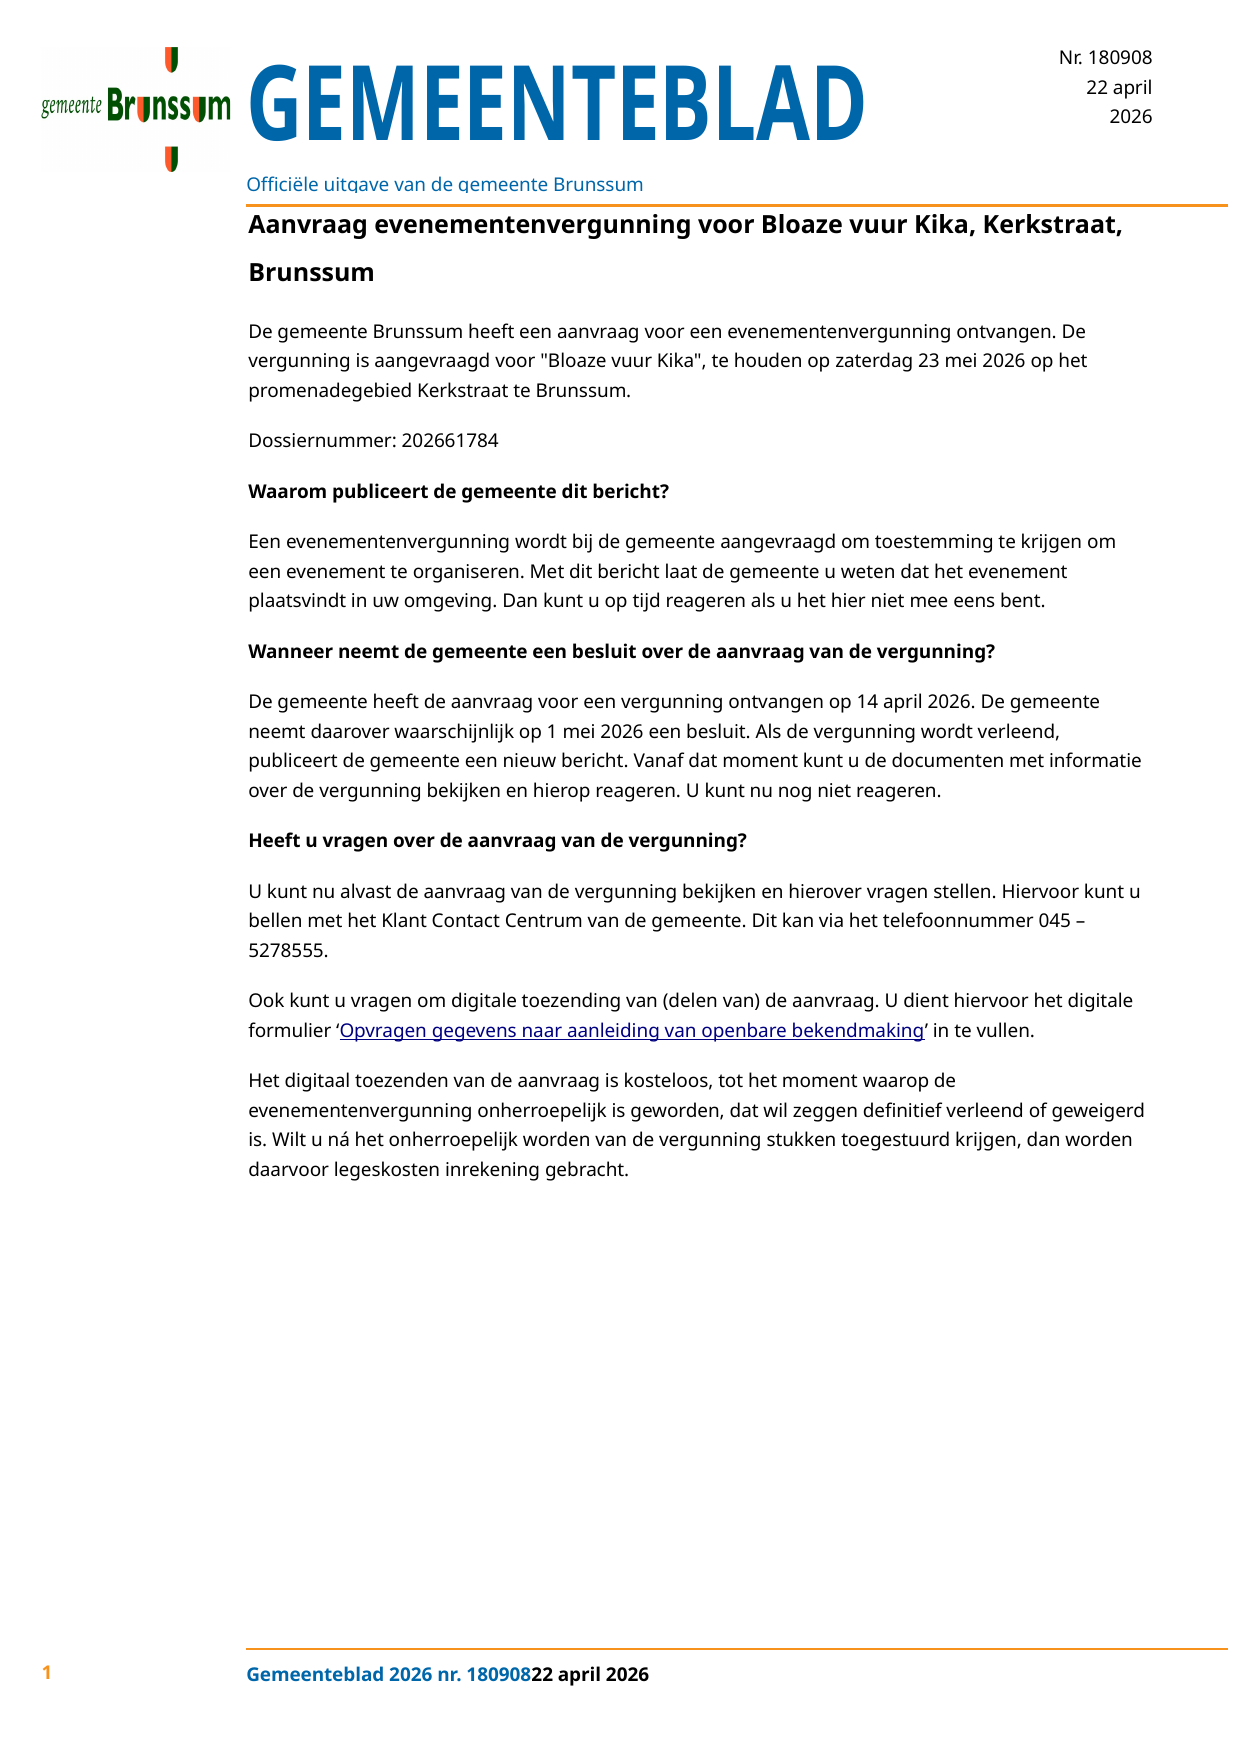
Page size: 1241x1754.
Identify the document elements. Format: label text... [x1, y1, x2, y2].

text Heeft u vragen over de aanvraag van de vergunning? [248, 827, 1152, 853]
text Ook kunt u vragen om digitale toezending van (delen van) de aanvraag. U dient hiervoor het digitale formulier ‘Opvragen gegevens naar aanleiding van openbare bekendmaking’ in te vullen. [248, 987, 1152, 1043]
text Wanneer neemt de gemeente een besluit over de aanvraag van de vergunning? [248, 638, 1152, 664]
text Het digitaal toezenden van de aanvraag is kosteloos, tot het moment waarop de evenementenvergunning onherroepelijk is geworden, dat wil zeggen definitief verleend of geweigerd is. Wilt u ná het onherroepelijk worden van de vergunning stukken toegestuurd krijgen, dan worden daarvoor legeskosten inrekening gebracht. [248, 1067, 1152, 1182]
text Waarom publiceert de gemeente dit bericht? [248, 478, 1152, 504]
text De gemeente heeft de aanvraag voor een vergunning ontvangen op 14 april 2026. De gemeente neemt daarover waarschijnlijk op 1 mei 2026 een besluit. Als de vergunning wordt verleend, publiceert de gemeente een nieuw bericht. Vanaf dat moment kunt u de documenten met informatie over de vergunning bekijken en hierop reageren. U kunt nu nog niet reageren. [248, 688, 1152, 803]
text Een evenementenvergunning wordt bij de gemeente aangevraagd om toestemming te krijgen om een evenement te organiseren. Met dit bericht laat de gemeente u weten dat het evenement plaatsvindt in uw omgeving. Dan kunt u op tijd reageren als u het hier niet mee eens bent. [248, 528, 1152, 613]
text Dossiernummer: 202661784 [248, 427, 1152, 453]
text U kunt nu alvast de aanvraag van de vergunning bekijken en hierover vragen stellen. Hiervoor kunt u bellen met het Klant Contact Centrum van de gemeente. Dit kan via het telefoonnummer 045 – 5278555. [248, 878, 1152, 963]
picture [41, 47, 231, 172]
text Aanvraag evenementenvergunning voor Bloaze vuur Kika, Kerkstraat, Brunssum [248, 207, 1152, 288]
text De gemeente Brunssum heeft een aanvraag voor een evenementenvergunning ontvangen. De vergunning is aangevraagd voor "Bloaze vuur Kika", te houden op zaterdag 23 mei 2026 op het promenadegebied Kerkstraat te Brunssum. [248, 318, 1152, 403]
